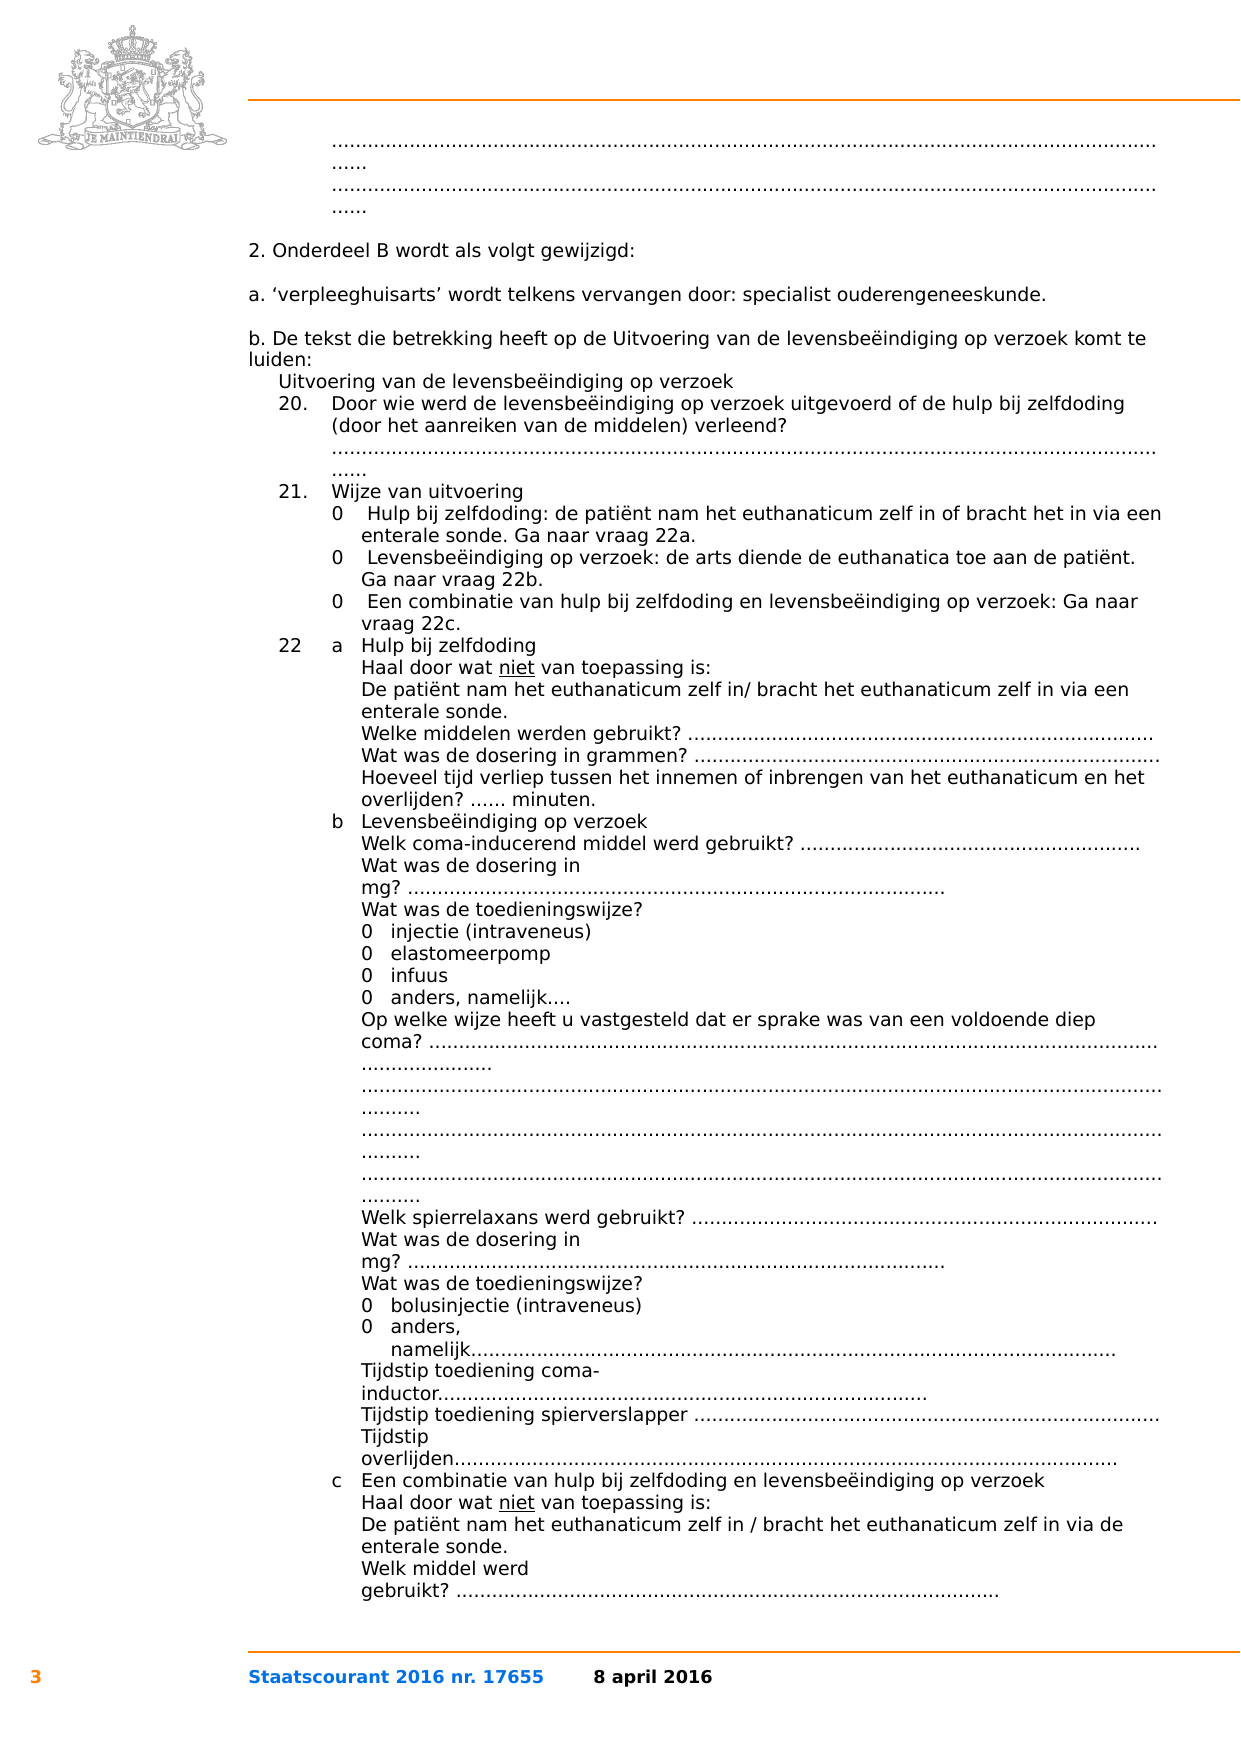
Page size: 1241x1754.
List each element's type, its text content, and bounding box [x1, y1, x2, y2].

text Op welke wijze heeft u vastgesteld dat er sprake was van een voldoende diep coma? ................................................................................................................................................ [361, 1009, 1163, 1075]
text Welk middel werd gebruikt? ........................................................................................... [361, 1558, 1163, 1602]
text Uitvoering van de levensbeëindiging op verzoek [278, 371, 1163, 393]
text Wat was de dosering in grammen? .............................................................................. [361, 745, 1163, 767]
text Welk coma-inducerend middel werd gebruikt? ......................................................... [361, 833, 1163, 855]
text Wat was de dosering in mg? .......................................................................................... [361, 855, 1163, 899]
text Welke middelen werden gebruikt? .............................................................................. [361, 723, 1163, 745]
text a. ‘verpleeghuisarts’ wordt telkens vervangen door: specialist ouderengeneeskunde. [248, 283, 1163, 306]
text De patiënt nam het euthanaticum zelf in/ bracht het euthanaticum zelf in via een enterale sonde. [361, 679, 1163, 723]
text 0 infuus [361, 965, 1163, 987]
text ................................................................................................................................................ [361, 1075, 1163, 1119]
text 0 injectie (intraveneus) [361, 921, 1163, 943]
text 0 Hulp bij zelfdoding: de patiënt nam het euthanaticum zelf in of bracht het in via een enterale sonde. Ga naar vraag 22a. [331, 503, 1163, 547]
text ................................................................................................................................................ [361, 1163, 1163, 1207]
text b Levensbeëindiging op verzoek [331, 811, 1163, 833]
text b. De tekst die betrekking heeft op de Uitvoering van de levensbeëindiging op verzoek komt te luiden: [248, 327, 1163, 371]
text ................................................................................................................................................ [331, 174, 1163, 218]
text Tijdstip overlijden............................................................................................................... [361, 1426, 1163, 1470]
picture [38, 25, 227, 150]
text Welk spierrelaxans werd gebruikt? .............................................................................. [361, 1207, 1163, 1228]
text ................................................................................................................................................ [331, 437, 1163, 481]
text 21. Wijze van uitvoering [278, 481, 1163, 503]
text ................................................................................................................................................ [361, 1119, 1163, 1163]
text Haal door wat niet van toepassing is: [361, 657, 1163, 679]
text De patiënt nam het euthanaticum zelf in / bracht het euthanaticum zelf in via de enterale sonde. [361, 1514, 1163, 1558]
text ................................................................................................................................................ [331, 130, 1163, 174]
text 0 Levensbeëindiging op verzoek: de arts diende de euthanatica toe aan de patiënt. Ga naar vraag 22b. [331, 547, 1163, 591]
text 0 elastomeerpomp [361, 943, 1163, 965]
text 0 bolusinjectie (intraveneus) [361, 1294, 1163, 1316]
text Wat was de toedieningswijze? [361, 899, 1163, 921]
text Wat was de toedieningswijze? [361, 1272, 1163, 1294]
text 0 anders, namelijk............................................................................................................ [361, 1316, 1163, 1360]
text 0 anders, namelijk.... [361, 987, 1163, 1009]
text 0 Een combinatie van hulp bij zelfdoding en levensbeëindiging op verzoek: Ga naar vraag 22c. [331, 591, 1163, 635]
text Hoeveel tijd verliep tussen het innemen of inbrengen van het euthanaticum en het overlijden? ...... minuten. [361, 767, 1163, 811]
text c Een combinatie van hulp bij zelfdoding en levensbeëindiging op verzoek [331, 1470, 1163, 1492]
text Wat was de dosering in mg? .......................................................................................... [361, 1228, 1163, 1272]
text 20. Door wie werd de levensbeëindiging op verzoek uitgevoerd of de hulp bij zelfdoding (door het aanreiken van de middelen) verleend? [278, 393, 1163, 437]
text Haal door wat niet van toepassing is: [361, 1492, 1163, 1514]
text 2. Onderdeel B wordt als volgt gewijzigd: [248, 240, 1163, 262]
text Tijdstip toediening spierverslapper .............................................................................. [361, 1404, 1163, 1426]
text 22 a Hulp bij zelfdoding [278, 635, 1163, 657]
text Tijdstip toediening coma-inductor.................................................................................. [361, 1360, 1163, 1404]
